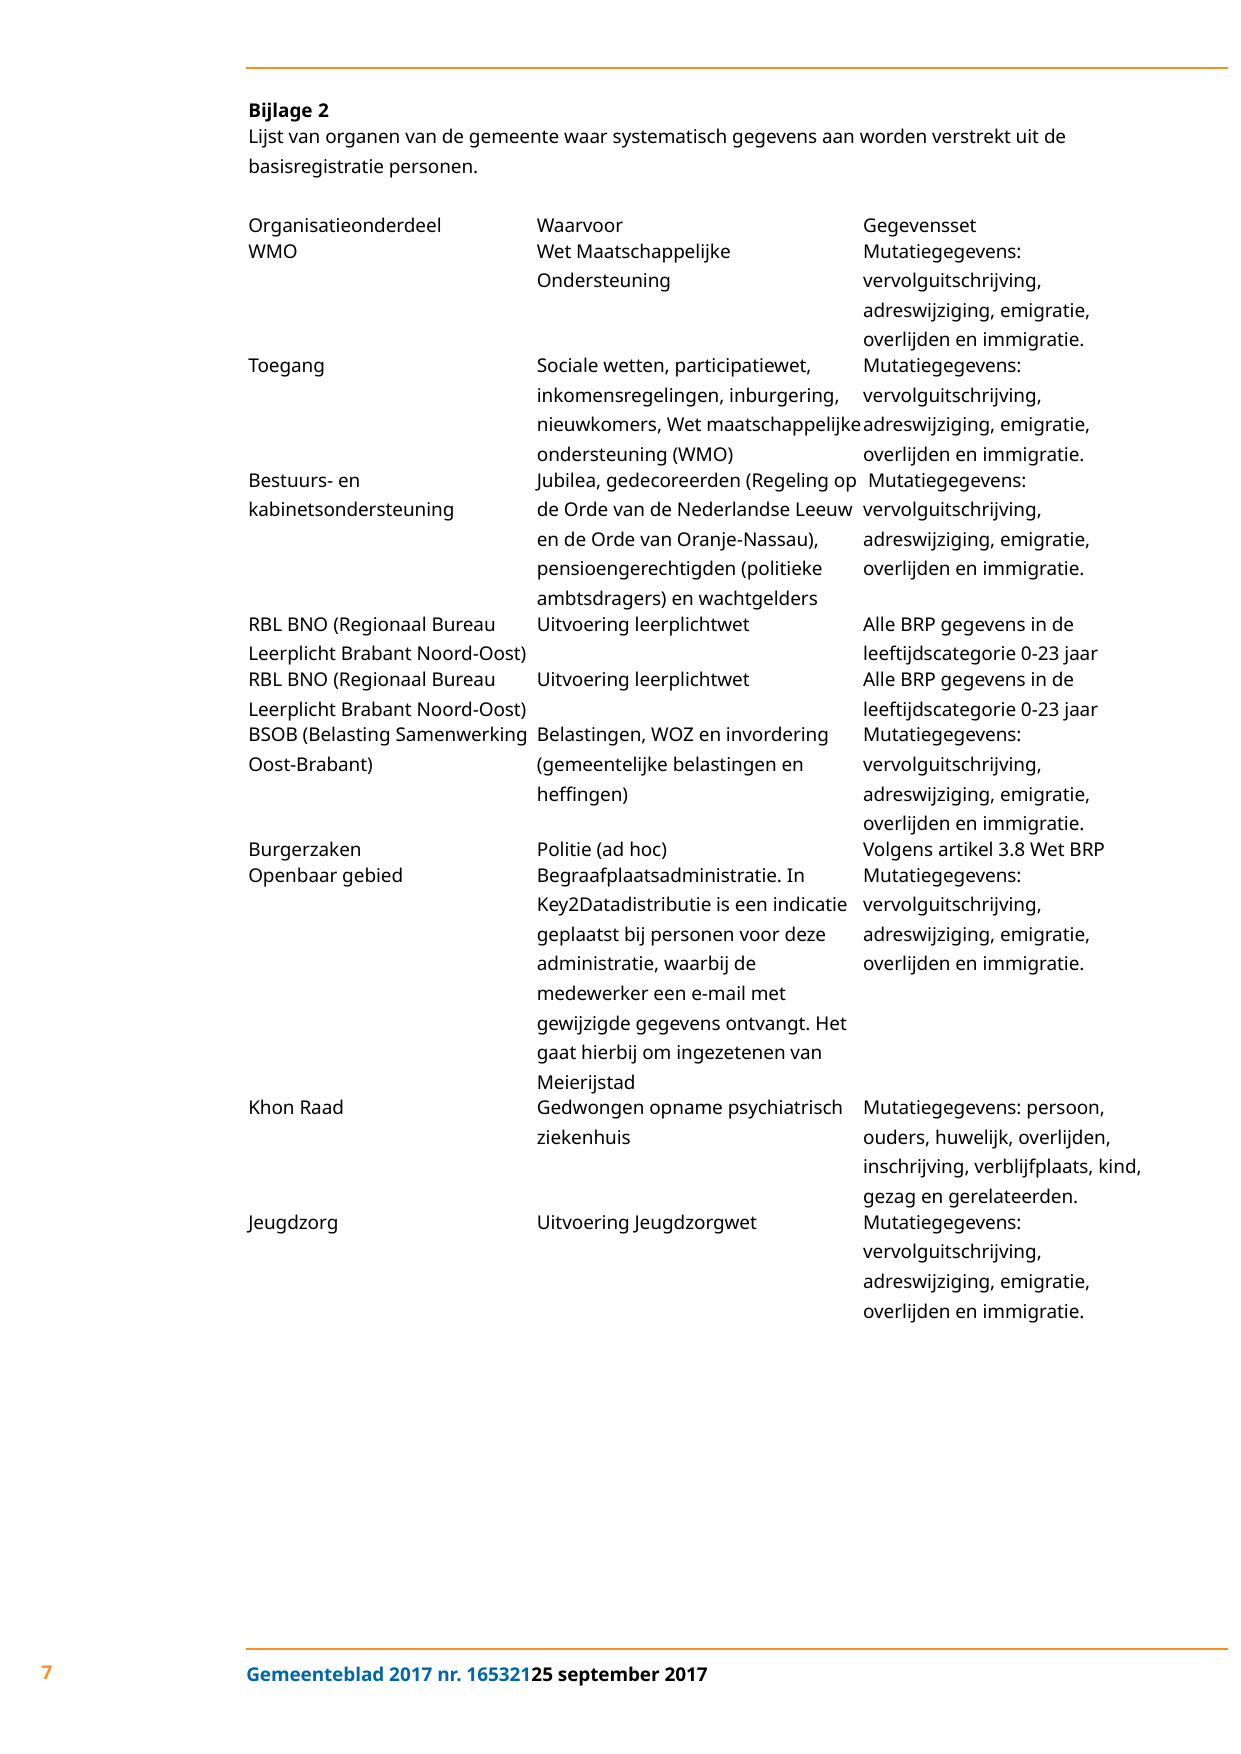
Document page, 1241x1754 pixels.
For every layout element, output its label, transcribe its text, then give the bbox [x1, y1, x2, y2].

table_cell Alle BRP gegevens in de leeftijdscategorie 0-23 jaar [863, 611, 1152, 666]
table_cell Gedwongen opname psychiatrisch ziekenhuis [537, 1095, 863, 1209]
table_cell Mutatiegegevens: vervolguitschrijving, adreswijziging, emigratie, overlijden en immigratie. [863, 353, 1152, 467]
table_header Organisatieonderdeel [248, 212, 537, 238]
table_cell Openbaar gebied [248, 862, 537, 1094]
table_cell Uitvoering leerplichtwet [537, 666, 863, 722]
table_cell Toegang [248, 353, 537, 467]
picture [41, 47, 231, 172]
table_cell Uitvoering Jeugdzorgwet [537, 1209, 863, 1323]
table_cell Wet Maatschappelijke Ondersteuning [537, 238, 863, 352]
table_cell Khon Raad [248, 1095, 537, 1209]
table_cell Bestuurs- en kabinetsondersteuning [248, 467, 537, 611]
table_cell Burgerzaken [248, 836, 537, 862]
text Lijst van organen van de gemeente waar systematisch gegevens aan worden verstrekt uit de basisregistratie personen. [248, 123, 1152, 179]
table_cell Jubilea, gedecoreerden (Regeling op de Orde van de Nederlandse Leeuw en de Orde van Oranje-Nassau), pensioengerechtigden (politieke ambtsdragers) en wachtgelders [537, 467, 863, 611]
table_cell Volgens artikel 3.8 Wet BRP [863, 836, 1152, 862]
table_cell Mutatiegegevens: vervolguitschrijving, adreswijziging, emigratie, overlijden en immigratie. [863, 722, 1152, 836]
table_cell RBL BNO (Regionaal Bureau Leerplicht Brabant Noord-Oost) [248, 611, 537, 666]
table_cell Alle BRP gegevens in de leeftijdscategorie 0-23 jaar [863, 666, 1152, 722]
table_cell Mutatiegegevens: vervolguitschrijving, adreswijziging, emigratie, overlijden en immigratie. [863, 238, 1152, 352]
table_cell Mutatiegegevens: vervolguitschrijving, adreswijziging, emigratie, overlijden en immigratie. [863, 1209, 1152, 1323]
table_cell Mutatiegegevens: vervolguitschrijving, adreswijziging, emigratie, overlijden en immigratie. [863, 467, 1152, 611]
text Bijlage 2 [248, 95, 1152, 123]
table_cell BSOB (Belasting Samenwerking Oost-Brabant) [248, 722, 537, 836]
table_cell Uitvoering leerplichtwet [537, 611, 863, 666]
table_cell Mutatiegegevens: persoon, ouders, huwelijk, overlijden, inschrijving, verblijfplaats, kind, gezag en gerelateerden. [863, 1095, 1152, 1209]
table_cell Begraafplaatsadministratie. In Key2Datadistributie is een indicatie geplaatst bij personen voor deze administratie, waarbij de medewerker een e-mail met gewijzigde gegevens ontvangt. Het gaat hierbij om ingezetenen van Meierijstad [537, 862, 863, 1094]
table_cell Jeugdzorg [248, 1209, 537, 1323]
table_cell Belastingen, WOZ en invordering (gemeentelijke belastingen en heffingen) [537, 722, 863, 836]
table_cell WMO [248, 238, 537, 352]
table_cell Mutatiegegevens: vervolguitschrijving, adreswijziging, emigratie, overlijden en immigratie. [863, 862, 1152, 1094]
table_header Waarvoor [537, 212, 863, 238]
table_header Gegevensset [863, 212, 1152, 238]
table_cell Sociale wetten, participatiewet, inkomensregelingen, inburgering, nieuwkomers, Wet maatschappelijke ondersteuning (WMO) [537, 353, 863, 467]
table_cell Politie (ad hoc) [537, 836, 863, 862]
table_cell RBL BNO (Regionaal Bureau Leerplicht Brabant Noord-Oost) [248, 666, 537, 722]
